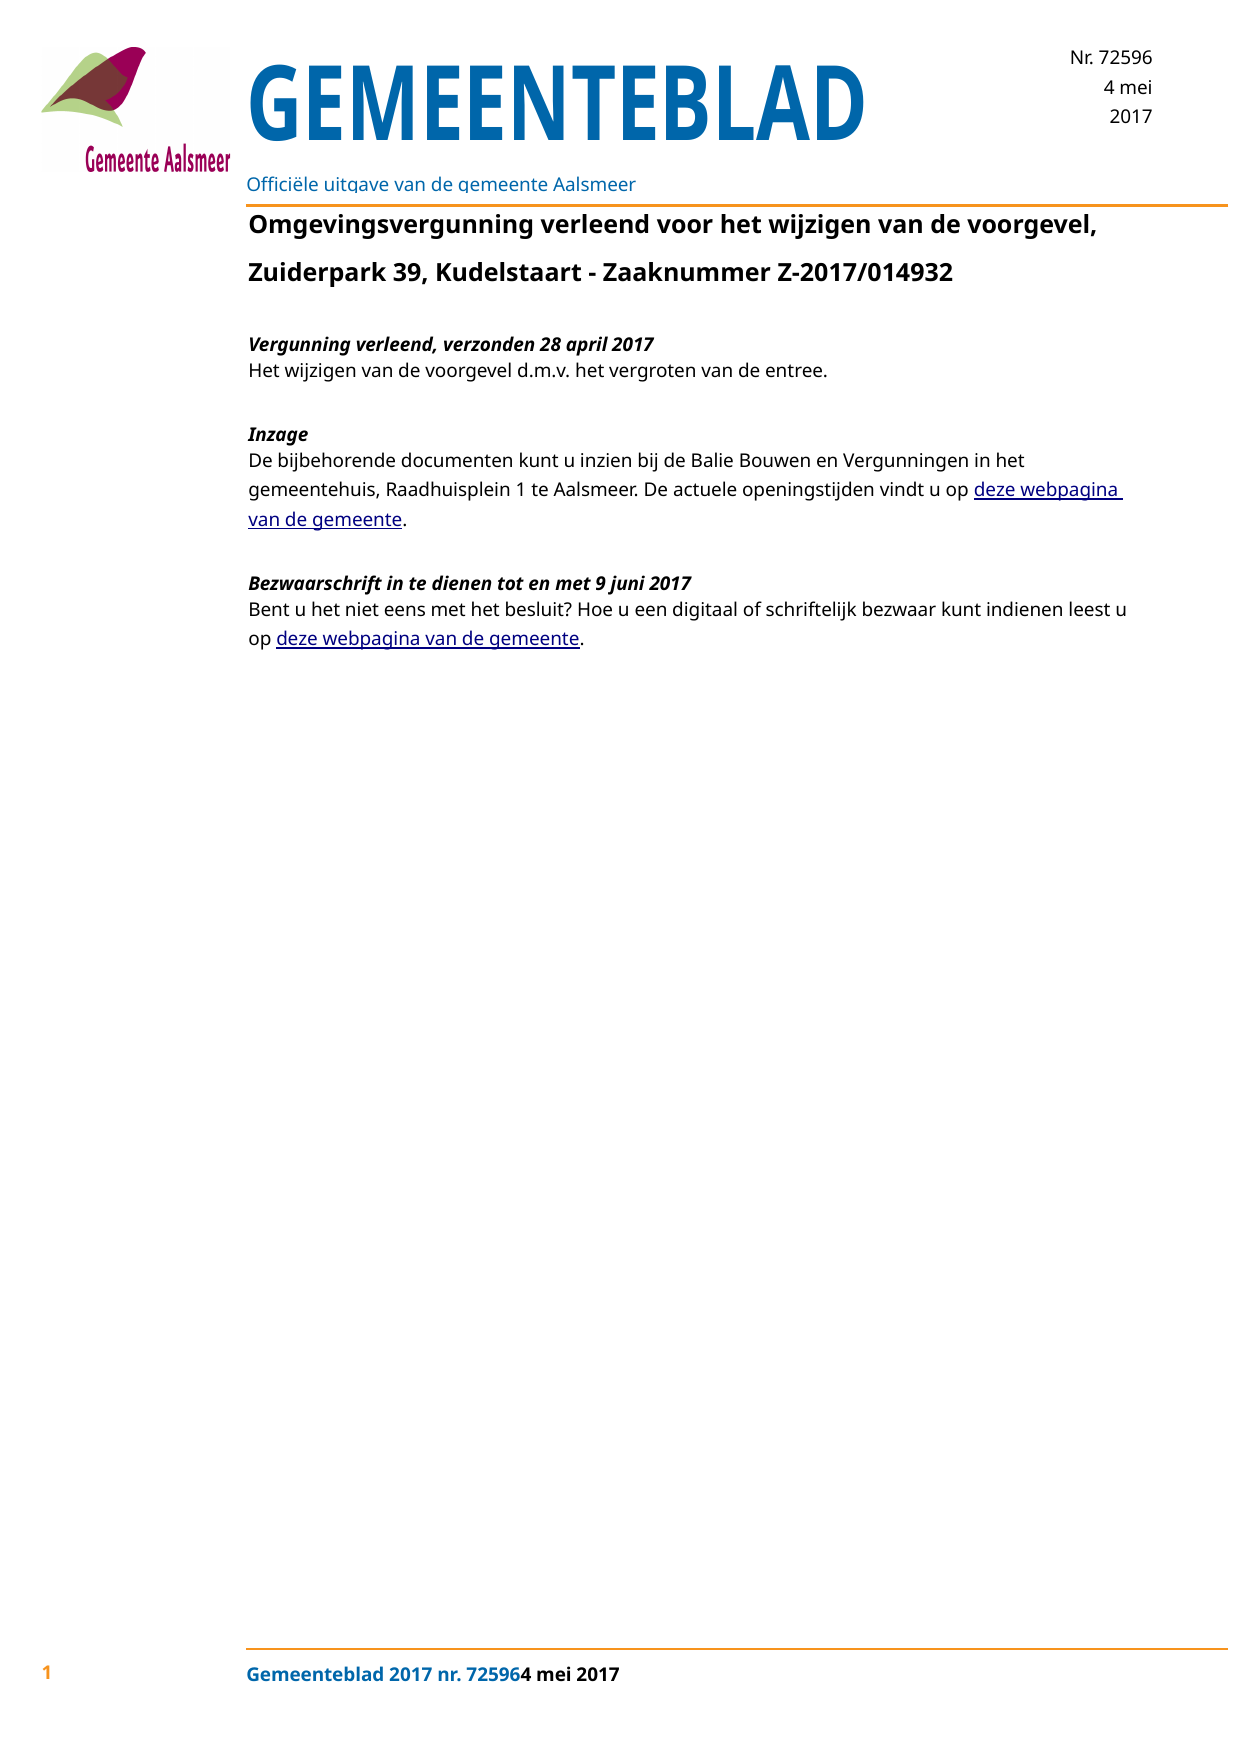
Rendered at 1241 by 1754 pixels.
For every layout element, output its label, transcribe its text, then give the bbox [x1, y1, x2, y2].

text Vergunning verleend, verzonden 28 april 2017 [248, 331, 1152, 357]
text Omgevingsvergunning verleend voor het wijzigen van de voorgevel, Zuiderpark 39, Kudelstaart - Zaaknummer Z-2017/014932 [248, 207, 1152, 288]
text Bezwaarschrift in te dienen tot en met 9 juni 2017 [248, 570, 1152, 596]
text De bijbehorende documenten kunt u inzien bij de Balie Bouwen en Vergunningen in het gemeentehuis, Raadhuisplein 1 te Aalsmeer. De actuele openingstijden vindt u op deze webpagina van de gemeente. [248, 447, 1152, 532]
text Bent u het niet eens met het besluit? Hoe u een digitaal of schriftelijk bezwaar kunt indienen leest u op deze webpagina van de gemeente. [248, 596, 1152, 651]
picture [41, 47, 231, 172]
text Het wijzigen van de voorgevel d.m.v. het vergroten van de entree. [248, 357, 1152, 383]
text Inzage [248, 421, 1152, 447]
